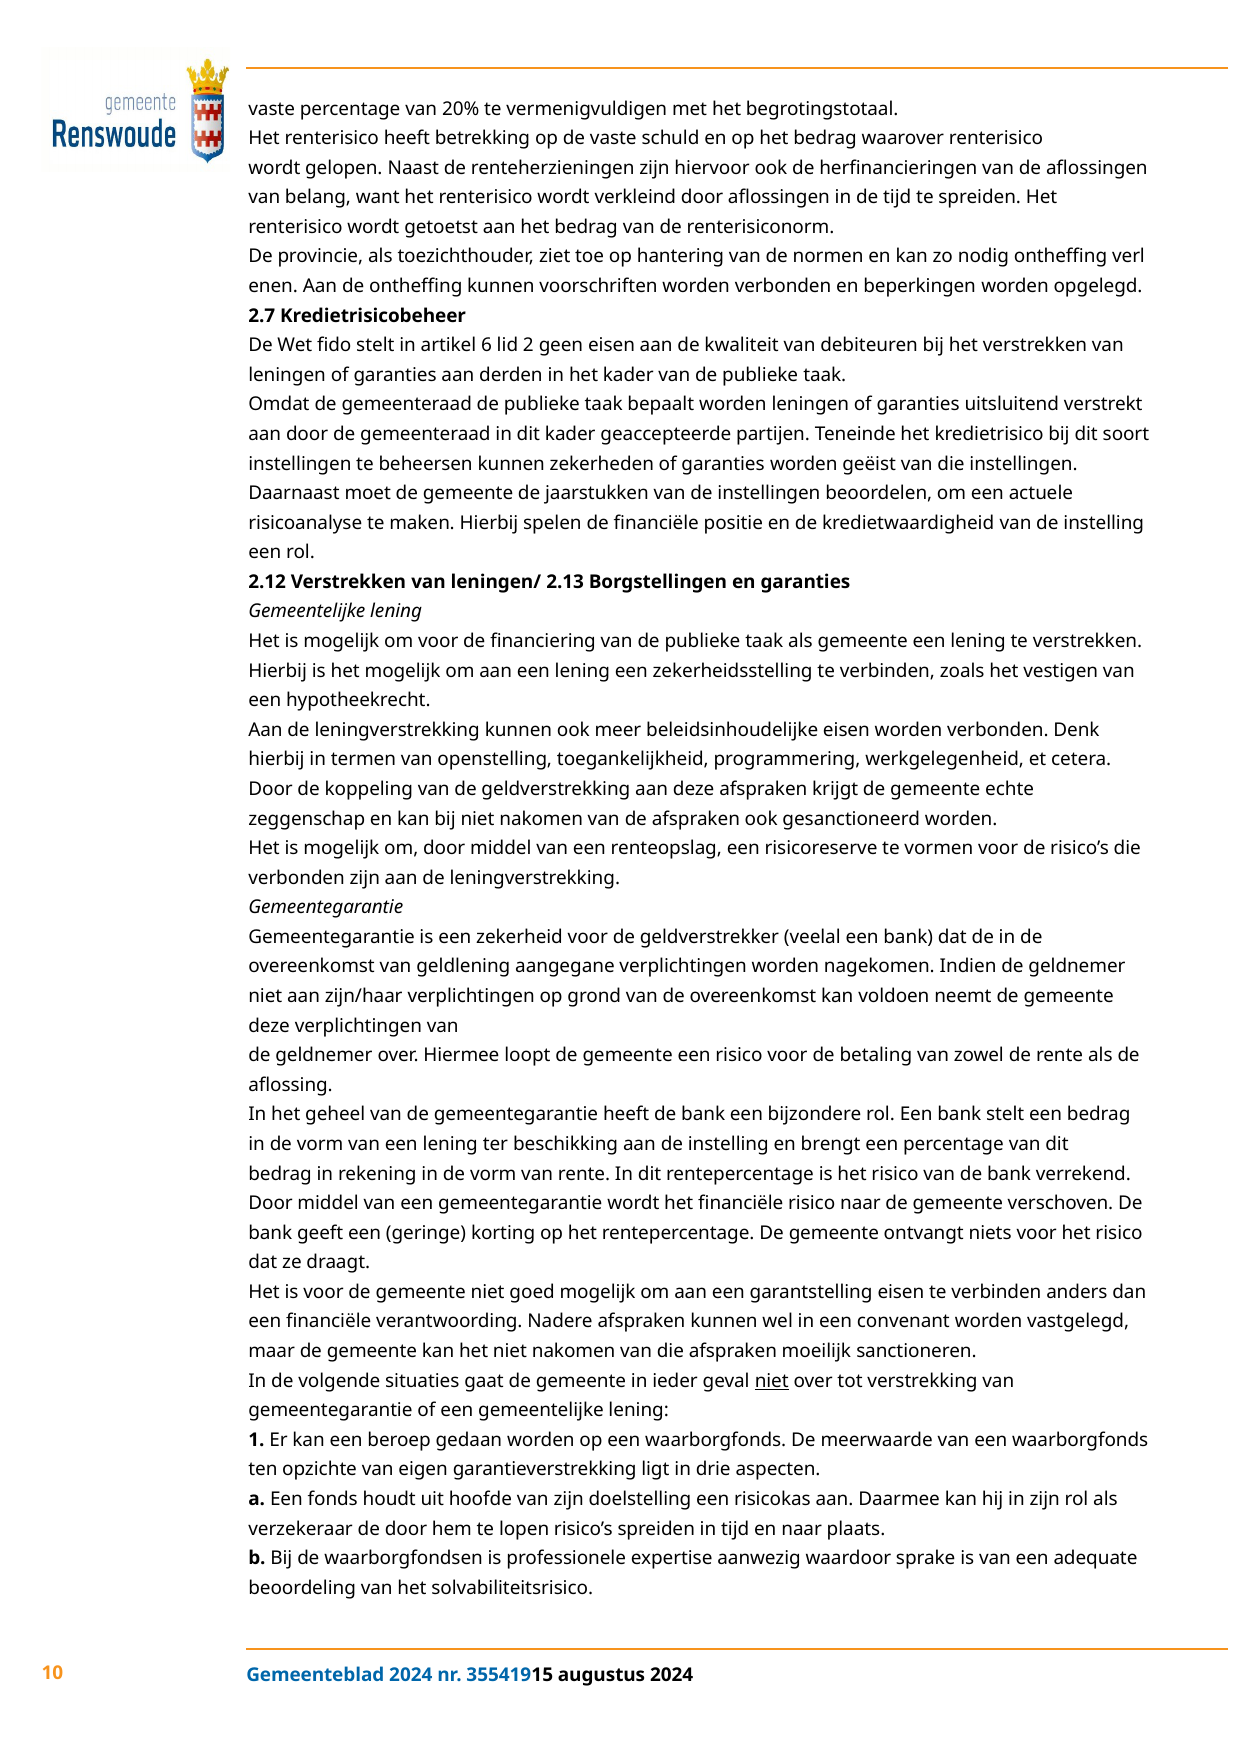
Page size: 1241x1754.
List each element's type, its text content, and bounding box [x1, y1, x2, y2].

text De Wet fido stelt in artikel 6 lid 2 geen eisen aan de kwaliteit van debiteuren bij het verstrekken van leningen of garanties aan derden in het kader van de publieke taak. [248, 331, 1152, 387]
text Het renterisico heeft betrekking op de vaste schuld en op het bedrag waarover renterisico wordt gelopen. Naast de renteherzieningen zijn hiervoor ook de herfinancieringen van de aflossingen van belang, want het renterisico wordt verkleind door aflossingen in de tijd te spreiden. Het renterisico wordt getoetst aan het bedrag van de renterisiconorm. [248, 124, 1152, 239]
text De provincie, als toezichthouder, ziet toe op hantering van de normen en kan zo nodig ontheffing verlenen. Aan de ontheffing kunnen voorschriften worden verbonden en beperkingen worden opgelegd. [248, 243, 1152, 298]
text vaste percentage van 20% te vermenigvuldigen met het begrotingstotaal. [248, 95, 1152, 121]
text Daarnaast moet de gemeente de jaarstukken van de instellingen beoordelen, om een actuele risicoanalyse te maken. Hierbij spelen de financiële positie en de kredietwaardigheid van de instelling een rol. [248, 479, 1152, 564]
text Het is voor de gemeente niet goed mogelijk om aan een garantstelling eisen te verbinden anders dan een financiële verantwoording. Nadere afspraken kunnen wel in een convenant worden vastgelegd, maar de gemeente kan het niet nakomen van die afspraken moeilijk sanctioneren. [248, 1278, 1152, 1363]
text Gemeentelijke lening [248, 598, 1152, 623]
text Het is mogelijk om, door middel van een renteopslag, een risicoreserve te vormen voor de risico’s die verbonden zijn aan de leningverstrekking. [248, 834, 1152, 890]
text 1. Er kan een beroep gedaan worden op een waarborgfonds. De meerwaarde van een waarborgfonds ten opzichte van eigen garantieverstrekking ligt in drie aspecten. [248, 1426, 1152, 1481]
text 2.7 Kredietrisicobeheer [248, 302, 1152, 328]
text Gemeentegarantie is een zekerheid voor de geldverstrekker (veelal een bank) dat de in de overeenkomst van geldlening aangegane verplichtingen worden nagekomen. Indien de geldnemer niet aan zijn/haar verplichtingen op grond van de overeenkomst kan voldoen neemt de gemeente deze verplichtingen van de geldnemer over. Hiermee loopt de gemeente een risico voor de betaling van zowel de rente als de aflossing. [248, 923, 1152, 1097]
text In de volgende situaties gaat de gemeente in ieder geval niet over tot verstrekking van gemeentegarantie of een gemeentelijke lening: [248, 1367, 1152, 1422]
text Gemeentegarantie [248, 893, 1152, 919]
text Omdat de gemeenteraad de publieke taak bepaalt worden leningen of garanties uitsluitend verstrekt aan door de gemeenteraad in dit kader geaccepteerde partijen. Teneinde het kredietrisico bij dit soort instellingen te beheersen kunnen zekerheden of garanties worden geëist van die instellingen. [248, 391, 1152, 476]
picture [41, 47, 231, 172]
text Het is mogelijk om voor de financiering van de publieke taak als gemeente een lening te verstrekken. Hierbij is het mogelijk om aan een lening een zekerheidsstelling te verbinden, zoals het vestigen van een hypotheekrecht. [248, 627, 1152, 712]
text b. Bij de waarborgfondsen is professionele expertise aanwezig waardoor sprake is van een adequate beoordeling van het solvabiliteitsrisico. [248, 1544, 1152, 1600]
text 2.12 Verstrekken van leningen/ 2.13 Borgstellingen en garanties [248, 568, 1152, 594]
text In het geheel van de gemeentegarantie heeft de bank een bijzondere rol. Een bank stelt een bedrag in de vorm van een lening ter beschikking aan de instelling en brengt een percentage van dit bedrag in rekening in de vorm van rente. In dit rentepercentage is het risico van de bank verrekend. Door middel van een gemeentegarantie wordt het financiële risico naar de gemeente verschoven. De bank geeft een (geringe) korting op het rentepercentage. De gemeente ontvangt niets voor het risico dat ze draagt. [248, 1101, 1152, 1274]
text Aan de leningverstrekking kunnen ook meer beleidsinhoudelijke eisen worden verbonden. Denk hierbij in termen van openstelling, toegankelijkheid, programmering, werkgelegenheid, et cetera. Door de koppeling van de geldverstrekking aan deze afspraken krijgt de gemeente echte zeggenschap en kan bij niet nakomen van de afspraken ook gesanctioneerd worden. [248, 716, 1152, 831]
text a. Een fonds houdt uit hoofde van zijn doelstelling een risicokas aan. Daarmee kan hij in zijn rol als verzekeraar de door hem te lopen risico’s spreiden in tijd en naar plaats. [248, 1485, 1152, 1541]
